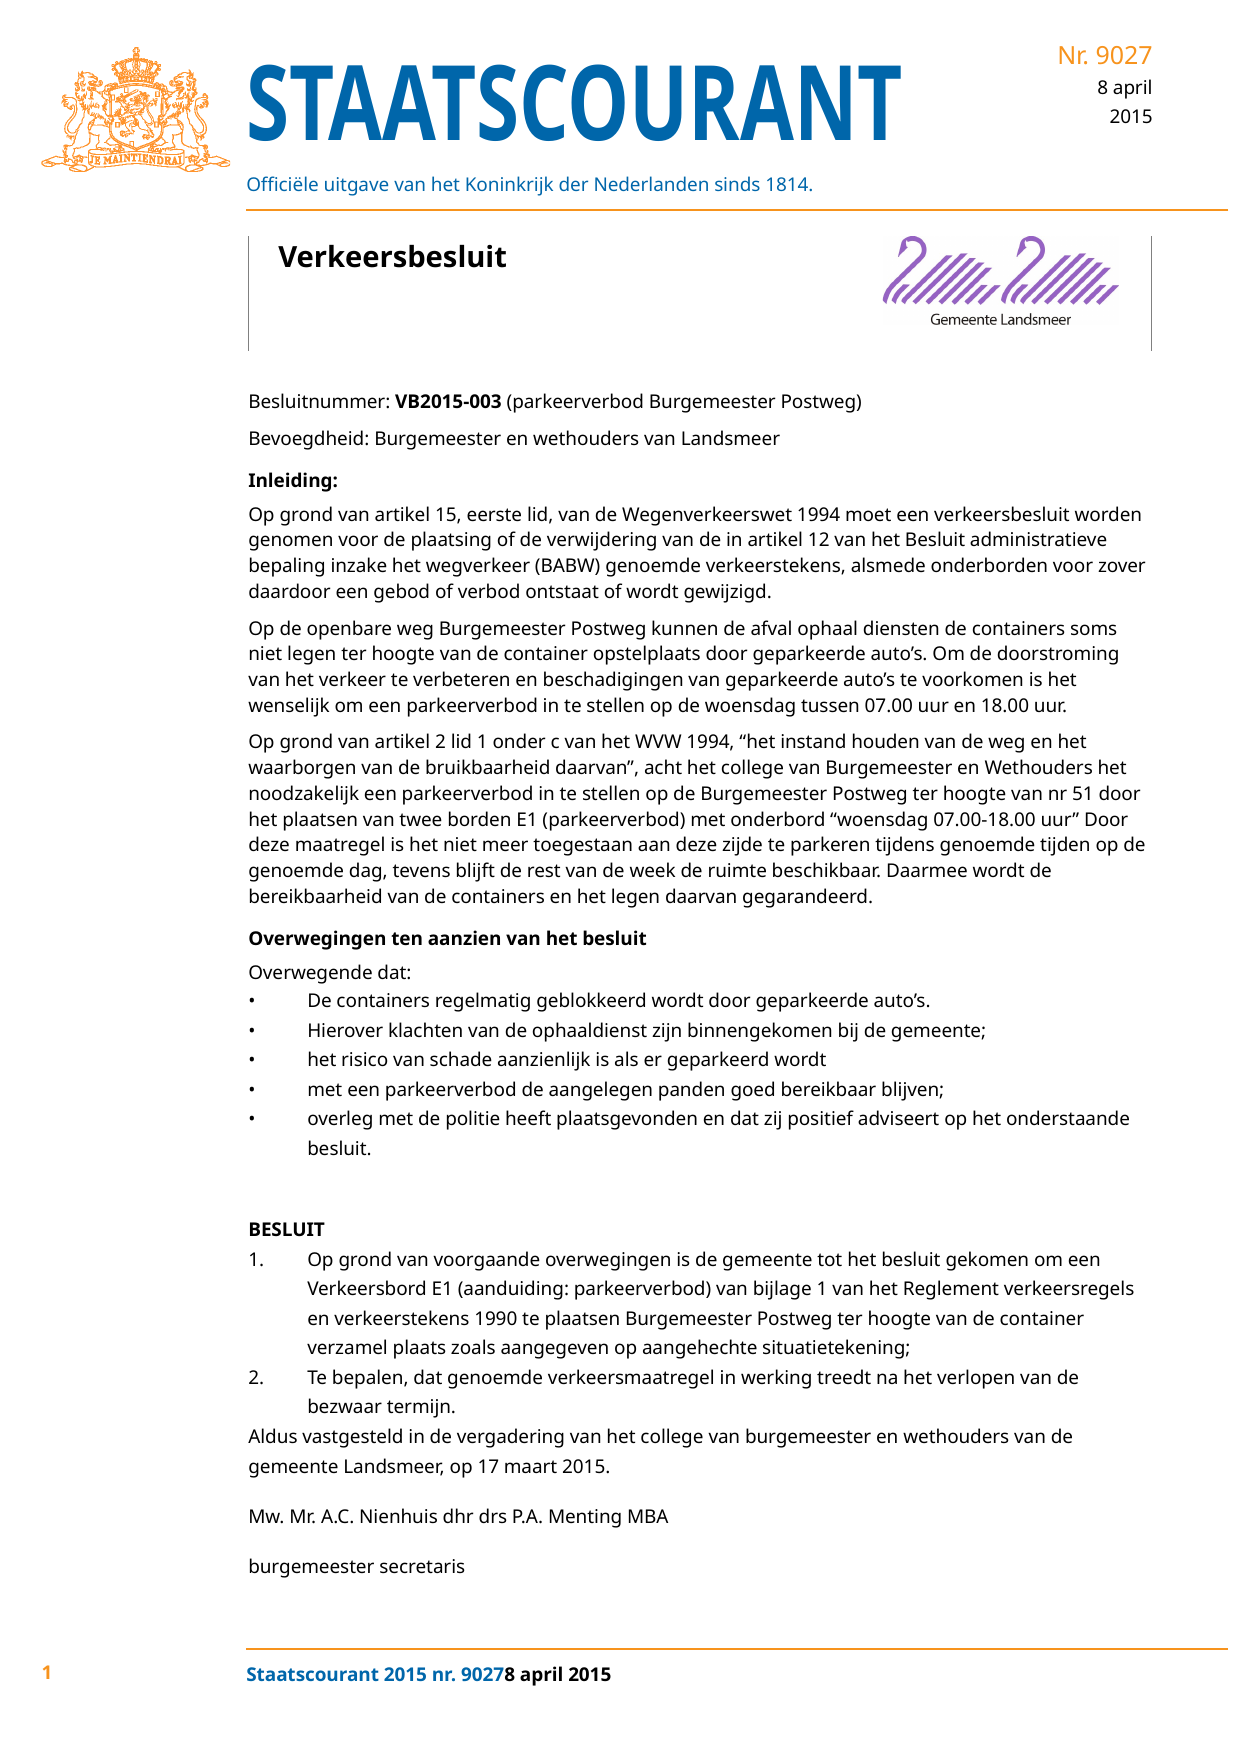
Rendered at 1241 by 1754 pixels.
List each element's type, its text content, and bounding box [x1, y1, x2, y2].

table_header [850, 236, 1151, 351]
text Inleiding: [248, 467, 1152, 493]
text Besluitnummer: VB2015-003 (parkeerverbod Burgemeester Postweg) [248, 388, 1152, 414]
list overleg met de politie heeft plaatsgevonden en dat zij positief adviseert op het onderstaande besluit. [248, 1106, 1152, 1161]
picture [41, 47, 231, 172]
text BESLUIT [248, 1216, 1152, 1242]
text Overwegingen ten aanzien van het besluit [248, 925, 1152, 951]
list het risico van schade aanzienlijk is als er geparkeerd wordt [248, 1046, 1152, 1072]
picture [882, 236, 1119, 325]
text Mw. Mr. A.C. Nienhuis dhr drs P.A. Menting MBA [248, 1503, 1152, 1529]
list Op grond van voorgaande overwegingen is de gemeente tot het besluit gekomen om een Verkeersbord E1 (aanduiding: parkeerverbod) van bijlage 1 van het Reglement verkeersregels en verkeerstekens 1990 te plaatsen Burgemeester Postweg ter hoogte van de container verzamel plaats zoals aangegeven op aangehechte situatietekening; [248, 1246, 1152, 1360]
table_header Verkeersbesluit [249, 236, 850, 351]
list Hierover klachten van de ophaaldienst zijn binnengekomen bij de gemeente; [248, 1017, 1152, 1043]
text Op grond van artikel 15, eerste lid, van de Wegenverkeerswet 1994 moet een verkeersbesluit worden genomen voor de plaatsing of de verwijdering van de in artikel 12 van het Besluit administratieve bepaling inzake het wegverkeer (BABW) genoemde verkeerstekens, alsmede onderborden voor zover daardoor een gebod of verbod ontstaat of wordt gewijzigd. [248, 501, 1152, 604]
text Bevoegdheid: Burgemeester en wethouders van Landsmeer [248, 425, 1152, 451]
text Op de openbare weg Burgemeester Postweg kunnen de afval ophaal diensten de containers soms niet legen ter hoogte van de container opstelplaats door geparkeerde auto’s. Om de doorstroming van het verkeer te verbeteren en beschadigingen van geparkeerde auto’s te voorkomen is het wenselijk om een parkeerverbod in te stellen op de woensdag tussen 07.00 uur en 18.00 uur. [248, 615, 1152, 718]
list De containers regelmatig geblokkeerd wordt door geparkeerde auto’s. [248, 987, 1152, 1013]
text Op grond van artikel 2 lid 1 onder c van het WVW 1994, “het instand houden van de weg en het waarborgen van de bruikbaarheid daarvan”, acht het college van Burgemeester en Wethouders het noodzakelijk een parkeerverbod in te stellen op de Burgemeester Postweg ter hoogte van nr 51 door het plaatsen van twee borden E1 (parkeerverbod) met onderbord “woensdag 07.00-18.00 uur” Door deze maatregel is het niet meer toegestaan aan deze zijde te parkeren tijdens genoemde tijden op de genoemde dag, tevens blijft de rest van de week de ruimte beschikbaar. Daarmee wordt de bereikbaarheid van de containers en het legen daarvan gegarandeerd. [248, 729, 1152, 909]
text Aldus vastgesteld in de vergadering van het college van burgemeester en wethouders van de gemeente Landsmeer, op 17 maart 2015. [248, 1423, 1152, 1479]
text burgemeester secretaris [248, 1554, 1152, 1579]
list met een parkeerverbod de aangelegen panden goed bereikbaar blijven; [248, 1076, 1152, 1102]
text Overwegende dat: [248, 959, 1152, 985]
list Te bepalen, dat genoemde verkeersmaatregel in werking treedt na het verlopen van de bezwaar termijn. [248, 1364, 1152, 1419]
